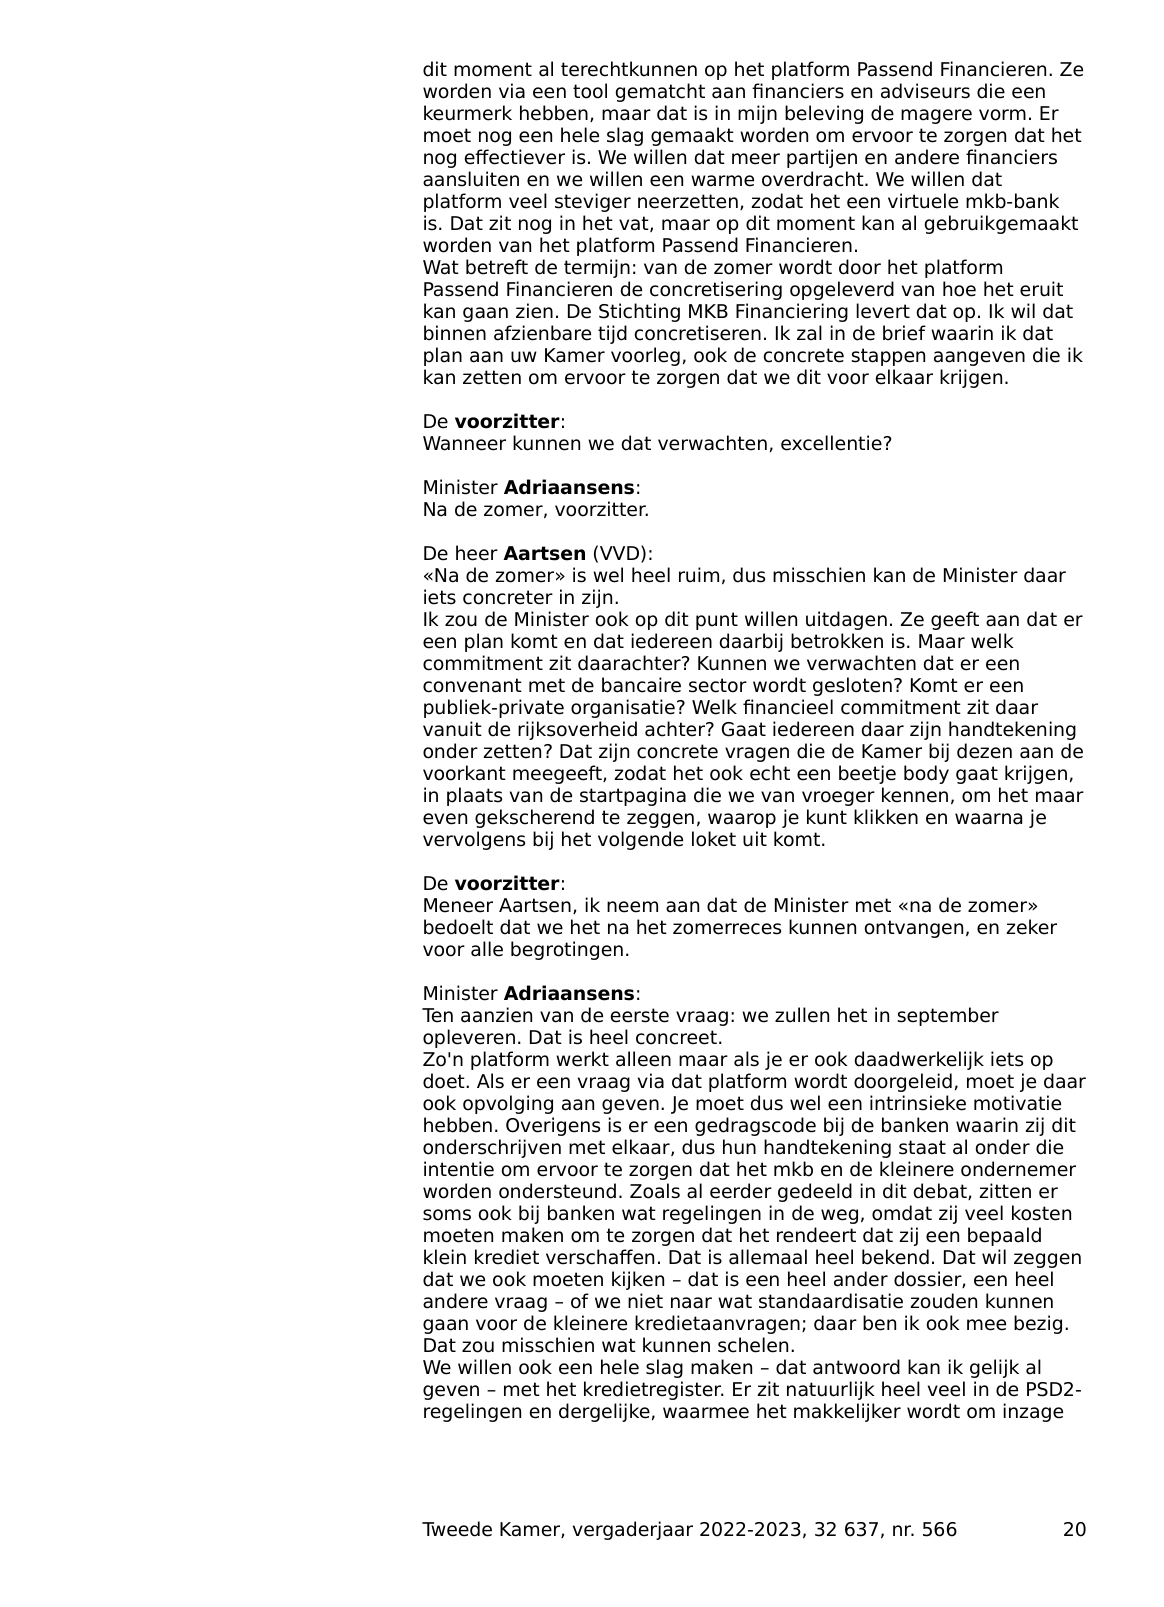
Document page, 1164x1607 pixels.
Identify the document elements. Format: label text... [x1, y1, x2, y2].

text Minister Adriaansens: [422, 477, 1087, 499]
text «Na de zomer» is wel heel ruim, dus misschien kan de Minister daar iets concreter in zijn. [422, 565, 1087, 609]
text Wanneer kunnen we dat verwachten, excellentie? [422, 433, 1087, 455]
text Meneer Aartsen, ik neem aan dat de Minister met «na de zomer» bedoelt dat we het na het zomerreces kunnen ontvangen, en zeker voor alle begrotingen. [422, 895, 1087, 961]
text Zo'n platform werkt alleen maar als je er ook daadwerkelijk iets op doet. Als er een vraag via dat platform wordt doorgeleid, moet je daar ook opvolging aan geven. Je moet dus wel een intrinsieke motivatie hebben. Overigens is er een gedragscode bij de banken waarin zij dit onderschrijven met elkaar, dus hun handtekening staat al onder die intentie om ervoor te zorgen dat het mkb en de kleinere ondernemer worden ondersteund. Zoals al eerder gedeeld in dit debat, zitten er soms ook bij banken wat regelingen in de weg, omdat zij veel kosten moeten maken om te zorgen dat het rendeert dat zij een bepaald klein krediet verschaffen. Dat is allemaal heel bekend. Dat wil zeggen dat we ook moeten kijken – dat is een heel ander dossier, een heel andere vraag – of we niet naar wat standaardisatie zouden kunnen gaan voor de kleinere kredietaanvragen; daar ben ik ook mee bezig. Dat zou misschien wat kunnen schelen. [422, 1049, 1087, 1357]
text De heer Aartsen (VVD): [422, 543, 1087, 565]
text We willen ook een hele slag maken – dat antwoord kan ik gelijk al geven – met het kredietregister. Er zit natuurlijk heel veel in de PSD2- regelingen en dergelijke, waarmee het makkelijker wordt om inzage [422, 1357, 1087, 1423]
text Na de zomer, voorzitter. [422, 499, 1087, 521]
text Minister Adriaansens: [422, 983, 1087, 1005]
text Wat betreft de termijn: van de zomer wordt door het platform Passend Financieren de concretisering opgeleverd van hoe het eruit kan gaan zien. De Stichting MKB Financiering levert dat op. Ik wil dat binnen afzienbare tijd concretiseren. Ik zal in de brief waarin ik dat plan aan uw Kamer voorleg, ook de concrete stappen aangeven die ik kan zetten om ervoor te zorgen dat we dit voor elkaar krijgen. [422, 257, 1087, 389]
text Ten aanzien van de eerste vraag: we zullen het in september opleveren. Dat is heel concreet. [422, 1005, 1087, 1049]
text De voorzitter: [422, 873, 1087, 895]
text Ik zou de Minister ook op dit punt willen uitdagen. Ze geeft aan dat er een plan komt en dat iedereen daarbij betrokken is. Maar welk commitment zit daarachter? Kunnen we verwachten dat er een convenant met de bancaire sector wordt gesloten? Komt er een publiek-private organisatie? Welk financieel commitment zit daar vanuit de rijksoverheid achter? Gaat iedereen daar zijn handtekening onder zetten? Dat zijn concrete vragen die de Kamer bij dezen aan de voorkant meegeeft, zodat het ook echt een beetje body gaat krijgen, in plaats van de startpagina die we van vroeger kennen, om het maar even gekscherend te zeggen, waarop je kunt klikken en waarna je vervolgens bij het volgende loket uit komt. [422, 609, 1087, 851]
text De voorzitter: [422, 411, 1087, 433]
text dit moment al terechtkunnen op het platform Passend Financieren. Ze worden via een tool gematcht aan financiers en adviseurs die een keurmerk hebben, maar dat is in mijn beleving de magere vorm. Er moet nog een hele slag gemaakt worden om ervoor te zorgen dat het nog effectiever is. We willen dat meer partijen en andere financiers aansluiten en we willen een warme overdracht. We willen dat platform veel steviger neerzetten, zodat het een virtuele mkb-bank is. Dat zit nog in het vat, maar op dit moment kan al gebruikgemaakt worden van het platform Passend Financieren. [422, 59, 1087, 257]
